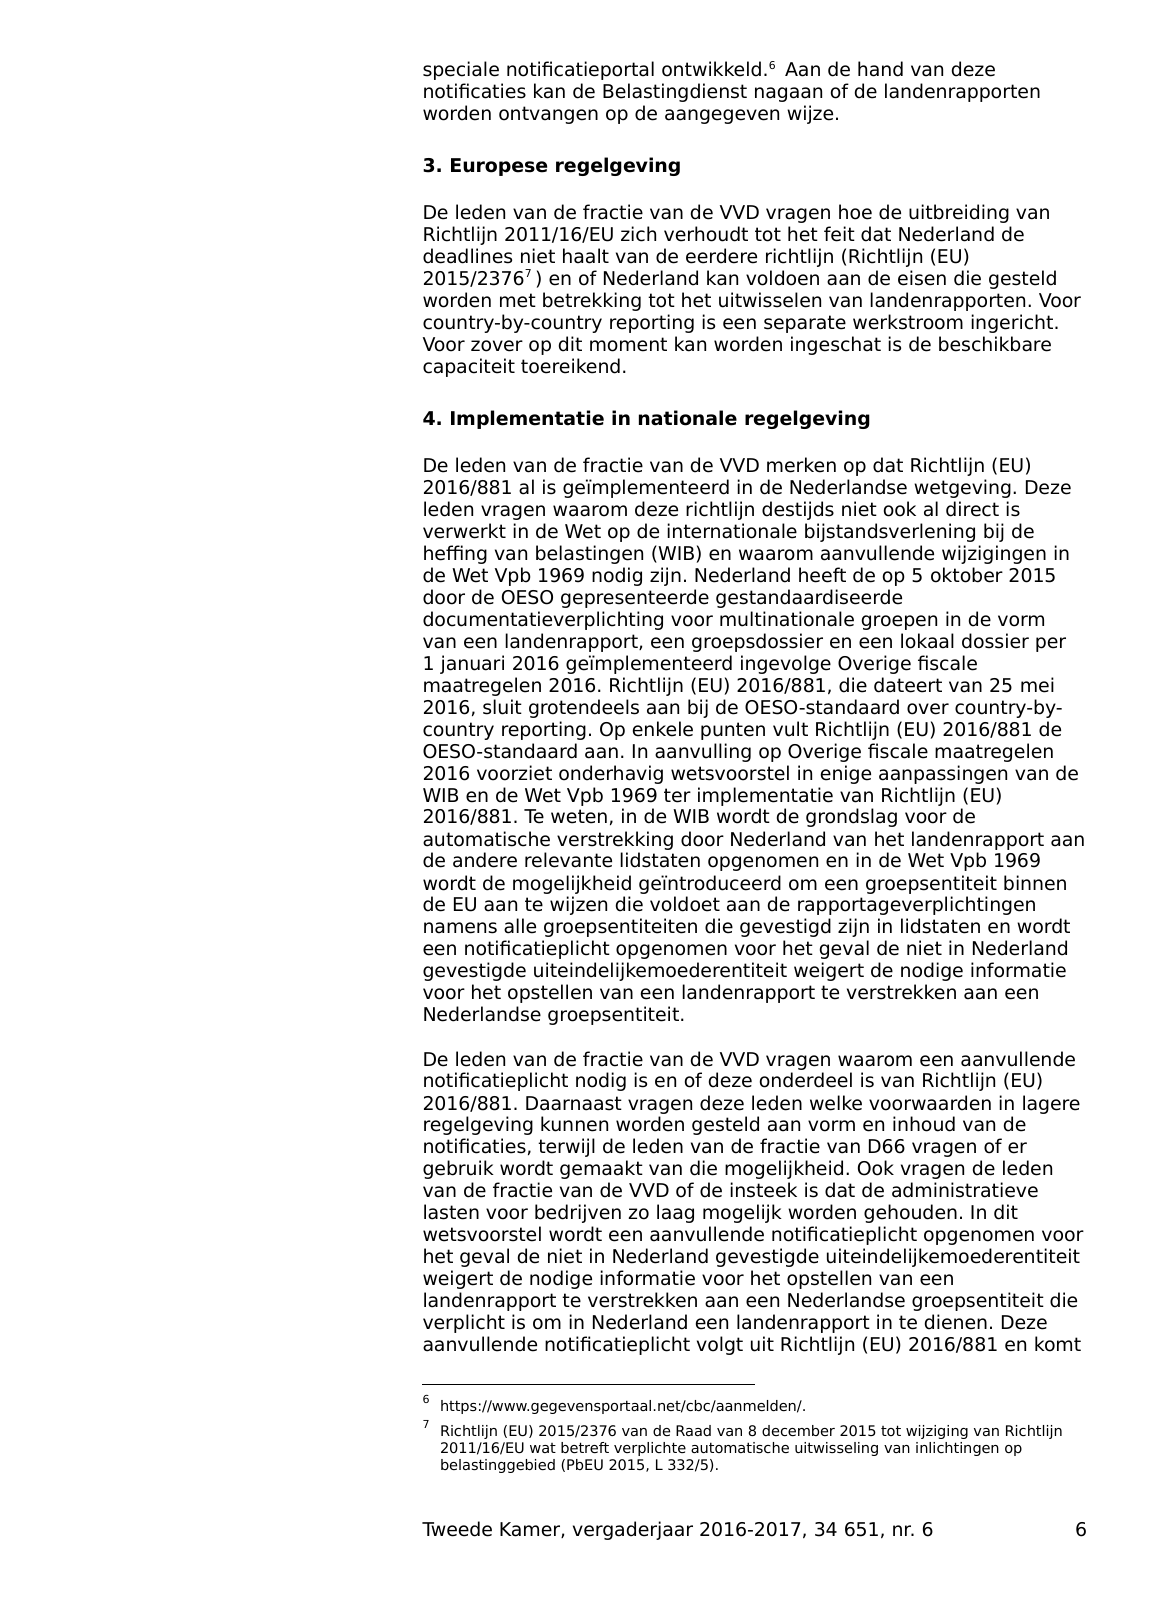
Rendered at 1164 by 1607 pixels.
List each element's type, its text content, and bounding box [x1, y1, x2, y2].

text https://www.gegevensportaal.net/cbc/aanmelden/. [422, 1393, 1087, 1416]
subtitle 3. Europese regelgeving [422, 155, 1087, 177]
text Richtlijn (EU) 2015/2376 van de Raad van 8 december 2015 tot wijziging van Richtlijn 2011/16/EU wat betreft verplichte automatische uitwisseling van inlichtingen op belastinggebied (PbEU 2015, L 332/5). [422, 1418, 1087, 1474]
text speciale notificatieportal ontwikkeld. Aan de hand van deze notificaties kan de Belastingdienst nagaan of de landenrapporten worden ontvangen op de aangegeven wijze. [422, 59, 1087, 125]
text De leden van de fractie van de VVD vragen waarom een aanvullende notificatieplicht nodig is en of deze onderdeel is van Richtlijn (EU) 2016/881. Daarnaast vragen deze leden welke voorwaarden in lagere regelgeving kunnen worden gesteld aan vorm en inhoud van de notificaties, terwijl de leden van de fractie van D66 vragen of er gebruik wordt gemaakt van die mogelijkheid. Ook vragen de leden van de fractie van de VVD of de insteek is dat de administratieve lasten voor bedrijven zo laag mogelijk worden gehouden. In dit wetsvoorstel wordt een aanvullende notificatieplicht opgenomen voor het geval de niet in Nederland gevestigde uiteindelijkemoederentiteit weigert de nodige informatie voor het opstellen van een landenrapport te verstrekken aan een Nederlandse groepsentiteit die verplicht is om in Nederland een landenrapport in te dienen. Deze aanvullende notificatieplicht volgt uit Richtlijn (EU) 2016/881 en komt [422, 1048, 1087, 1356]
text De leden van de fractie van de VVD vragen hoe de uitbreiding van Richtlijn 2011/16/EU zich verhoudt tot het feit dat Nederland de deadlines niet haalt van de eerdere richtlijn (Richtlijn (EU) 2015/2376) en of Nederland kan voldoen aan de eisen die gesteld worden met betrekking tot het uitwisselen van landenrapporten. Voor country-by-country reporting is een separate werkstroom ingericht. Voor zover op dit moment kan worden ingeschat is de beschikbare capaciteit toereikend. [422, 202, 1087, 378]
subtitle 4. Implementatie in nationale regelgeving [422, 408, 1087, 430]
text De leden van de fractie van de VVD merken op dat Richtlijn (EU) 2016/881 al is geïmplementeerd in de Nederlandse wetgeving. Deze leden vragen waarom deze richtlijn destijds niet ook al direct is verwerkt in de Wet op de internationale bijstandsverlening bij de heffing van belastingen (WIB) en waarom aanvullende wijzigingen in de Wet Vpb 1969 nodig zijn. Nederland heeft de op 5 oktober 2015 door de OESO gepresenteerde gestandaardiseerde documentatieverplichting voor multinationale groepen in de vorm van een landenrapport, een groepsdossier en een lokaal dossier per 1 januari 2016 geïmplementeerd ingevolge Overige fiscale maatregelen 2016. Richtlijn (EU) 2016/881, die dateert van 25 mei 2016, sluit grotendeels aan bij de OESO-standaard over country-by-country reporting. Op enkele punten vult Richtlijn (EU) 2016/881 de OESO-standaard aan. In aanvulling op Overige fiscale maatregelen 2016 voorziet onderhavig wetsvoorstel in enige aanpassingen van de WIB en de Wet Vpb 1969 ter implementatie van Richtlijn (EU) 2016/881. Te weten, in de WIB wordt de grondslag voor de automatische verstrekking door Nederland van het landenrapport aan de andere relevante lidstaten opgenomen en in de Wet Vpb 1969 wordt de mogelijkheid geïntroduceerd om een groepsentiteit binnen de EU aan te wijzen die voldoet aan de rapportageverplichtingen namens alle groepsentiteiten die gevestigd zijn in lidstaten en wordt een notificatieplicht opgenomen voor het geval de niet in Nederland gevestigde uiteindelijkemoederentiteit weigert de nodige informatie voor het opstellen van een landenrapport te verstrekken aan een Nederlandse groepsentiteit. [422, 455, 1087, 1026]
